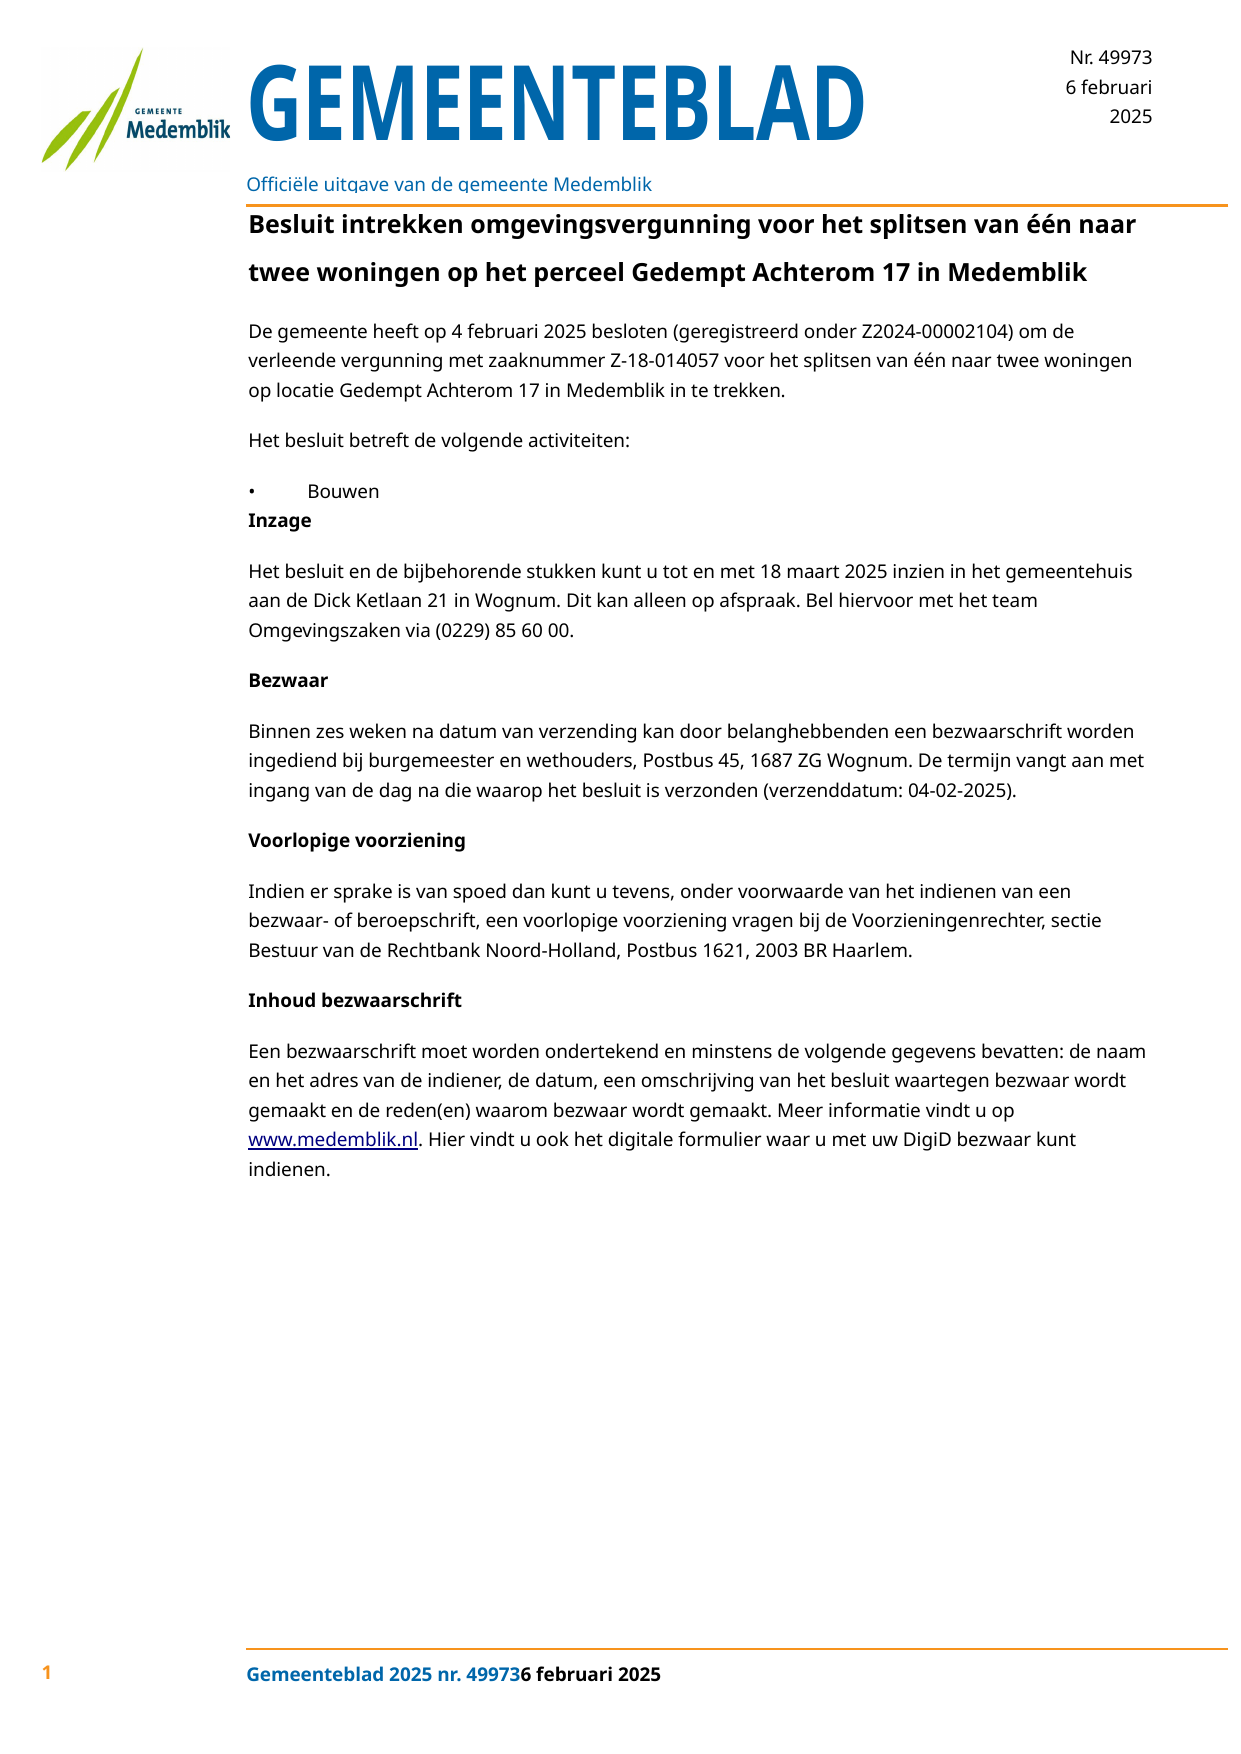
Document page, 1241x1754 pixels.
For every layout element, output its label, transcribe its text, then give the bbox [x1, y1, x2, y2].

text Voorlopige voorziening [248, 827, 1152, 853]
text Indien er sprake is van spoed dan kunt u tevens, onder voorwaarde van het indienen van een bezwaar- of beroepschrift, een voorlopige voorziening vragen bij de Voorzieningenrechter, sectie Bestuur van de Rechtbank Noord-Holland, Postbus 1621, 2003 BR Haarlem. [248, 878, 1152, 963]
list Bouwen [248, 478, 1152, 504]
text Besluit intrekken omgevingsvergunning voor het splitsen van één naar twee woningen op het perceel Gedempt Achterom 17 in Medemblik [248, 207, 1152, 288]
text Inhoud bezwaarschrift [248, 987, 1152, 1013]
text Het besluit en de bijbehorende stukken kunt u tot en met 18 maart 2025 inzien in het gemeentehuis aan de Dick Ketlaan 21 in Wognum. Dit kan alleen op afspraak. Bel hiervoor met het team Omgevingszaken via (0229) 85 60 00. [248, 558, 1152, 643]
text Binnen zes weken na datum van verzending kan door belanghebbenden een bezwaarschrift worden ingediend bij burgemeester en wethouders, Postbus 45, 1687 ZG Wognum. De termijn vangt aan met ingang van de dag na die waarop het besluit is verzonden (verzenddatum: 04-02-2025). [248, 718, 1152, 803]
text Een bezwaarschrift moet worden ondertekend en minstens de volgende gegevens bevatten: de naam en het adres van de indiener, de datum, een omschrijving van het besluit waartegen bezwaar wordt gemaakt en de reden(en) waarom bezwaar wordt gemaakt. Meer informatie vindt u op www.medemblik.nl. Hier vindt u ook het digitale formulier waar u met uw DigiD bezwaar kunt indienen. [248, 1038, 1152, 1182]
text Inzage [248, 507, 1152, 533]
text De gemeente heeft op 4 februari 2025 besloten (geregistreerd onder Z2024-00002104) om de verleende vergunning met zaaknummer Z-18-014057 voor het splitsen van één naar twee woningen op locatie Gedempt Achterom 17 in Medemblik in te trekken. [248, 318, 1152, 403]
picture [41, 47, 231, 172]
text Bezwaar [248, 667, 1152, 693]
text Het besluit betreft de volgende activiteiten: [248, 427, 1152, 453]
